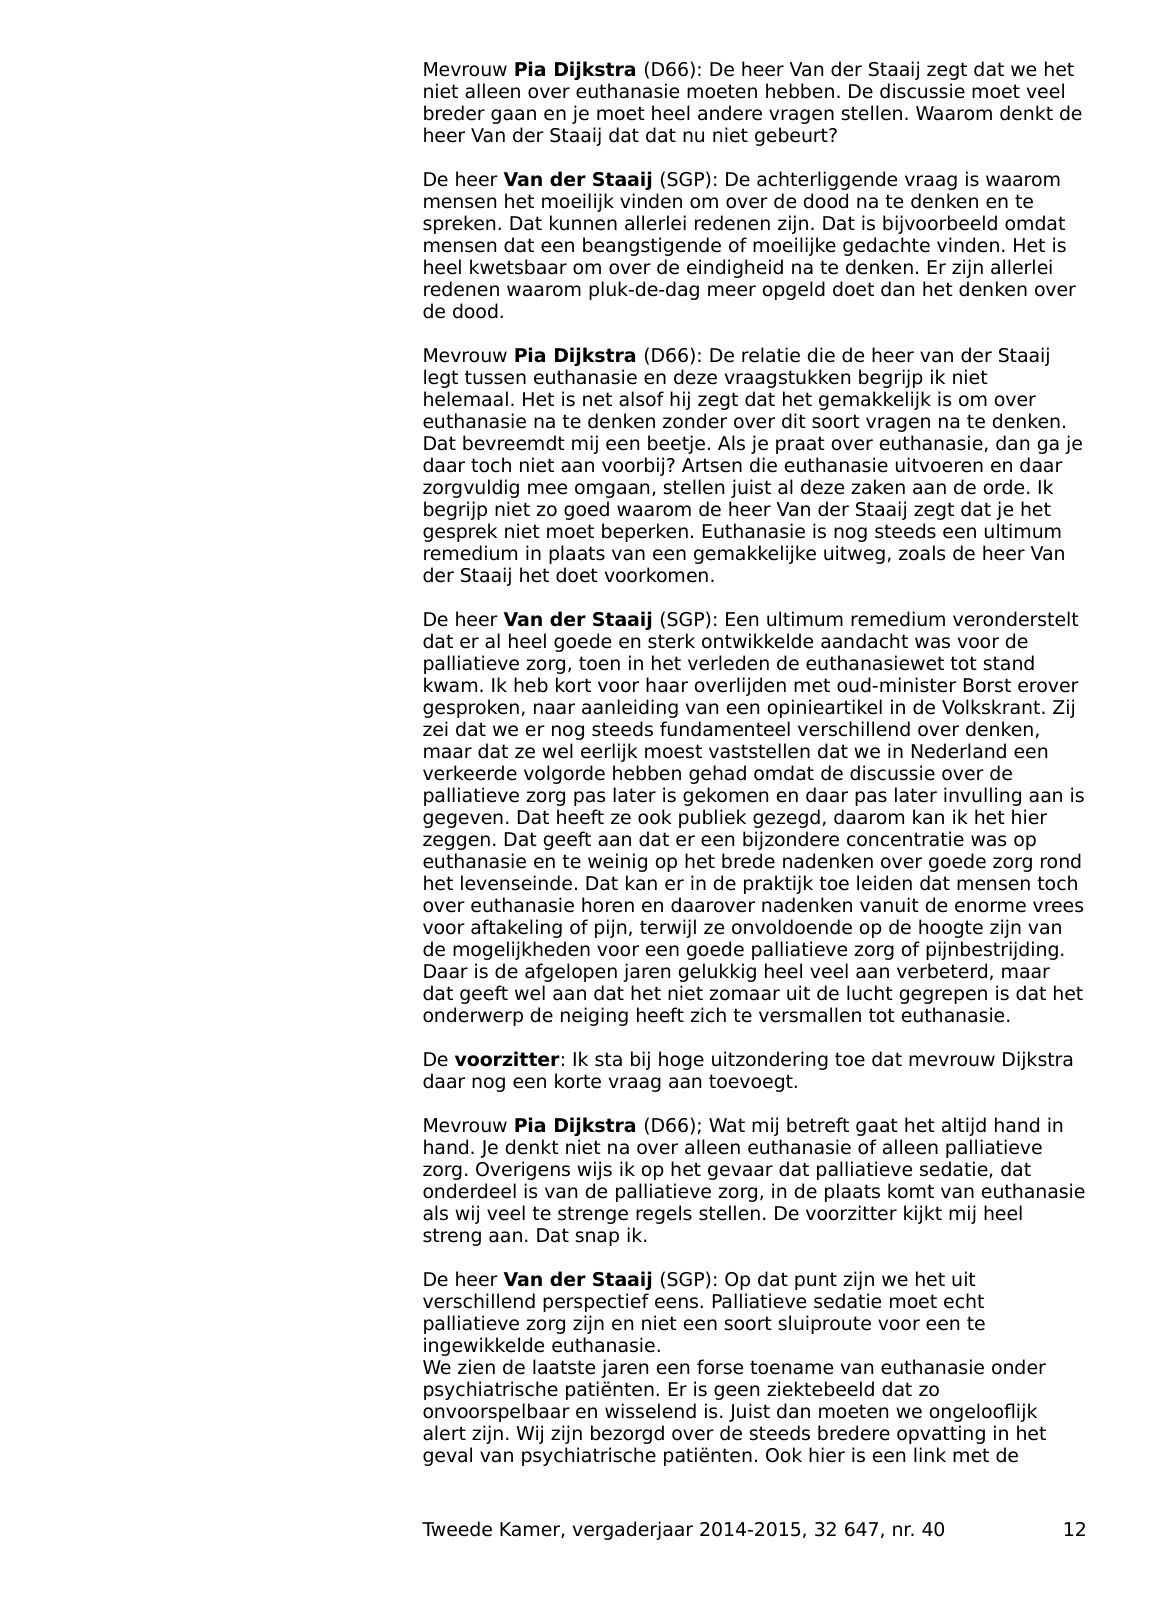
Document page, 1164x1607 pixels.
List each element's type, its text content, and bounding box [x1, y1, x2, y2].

text De heer Van der Staaij (SGP): Een ultimum remedium veronderstelt dat er al heel goede en sterk ontwikkelde aandacht was voor de palliatieve zorg, toen in het verleden de euthanasiewet tot stand kwam. Ik heb kort voor haar overlijden met oud-minister Borst erover gesproken, naar aanleiding van een opinieartikel in de Volkskrant. Zij zei dat we er nog steeds fundamenteel verschillend over denken, maar dat ze wel eerlijk moest vaststellen dat we in Nederland een verkeerde volgorde hebben gehad omdat de discussie over de palliatieve zorg pas later is gekomen en daar pas later invulling aan is gegeven. Dat heeft ze ook publiek gezegd, daarom kan ik het hier zeggen. Dat geeft aan dat er een bijzondere concentratie was op euthanasie en te weinig op het brede nadenken over goede zorg rond het levenseinde. Dat kan er in de praktijk toe leiden dat mensen toch over euthanasie horen en daarover nadenken vanuit de enorme vrees voor aftakeling of pijn, terwijl ze onvoldoende op de hoogte zijn van de mogelijkheden voor een goede palliatieve zorg of pijnbestrijding. Daar is de afgelopen jaren gelukkig heel veel aan verbeterd, maar dat geeft wel aan dat het niet zomaar uit de lucht gegrepen is dat het onderwerp de neiging heeft zich te versmallen tot euthanasie. [422, 609, 1087, 1027]
text De heer Van der Staaij (SGP): De achterliggende vraag is waarom mensen het moeilijk vinden om over de dood na te denken en te spreken. Dat kunnen allerlei redenen zijn. Dat is bijvoorbeeld omdat mensen dat een beangstigende of moeilijke gedachte vinden. Het is heel kwetsbaar om over de eindigheid na te denken. Er zijn allerlei redenen waarom pluk-de-dag meer opgeld doet dan het denken over de dood. [422, 169, 1087, 323]
text Mevrouw Pia Dijkstra (D66); Wat mij betreft gaat het altijd hand in hand. Je denkt niet na over alleen euthanasie of alleen palliatieve zorg. Overigens wijs ik op het gevaar dat palliatieve sedatie, dat onderdeel is van de palliatieve zorg, in de plaats komt van euthanasie als wij veel te strenge regels stellen. De voorzitter kijkt mij heel streng aan. Dat snap ik. [422, 1115, 1087, 1247]
text Mevrouw Pia Dijkstra (D66): De relatie die de heer van der Staaij legt tussen euthanasie en deze vraagstukken begrijp ik niet helemaal. Het is net alsof hij zegt dat het gemakkelijk is om over euthanasie na te denken zonder over dit soort vragen na te denken. Dat bevreemdt mij een beetje. Als je praat over euthanasie, dan ga je daar toch niet aan voorbij? Artsen die euthanasie uitvoeren en daar zorgvuldig mee omgaan, stellen juist al deze zaken aan de orde. Ik begrijp niet zo goed waarom de heer Van der Staaij zegt dat je het gesprek niet moet beperken. Euthanasie is nog steeds een ultimum remedium in plaats van een gemakkelijke uitweg, zoals de heer Van der Staaij het doet voorkomen. [422, 345, 1087, 587]
text Mevrouw Pia Dijkstra (D66): De heer Van der Staaij zegt dat we het niet alleen over euthanasie moeten hebben. De discussie moet veel breder gaan en je moet heel andere vragen stellen. Waarom denkt de heer Van der Staaij dat dat nu niet gebeurt? [422, 59, 1087, 147]
text De voorzitter: Ik sta bij hoge uitzondering toe dat mevrouw Dijkstra daar nog een korte vraag aan toevoegt. [422, 1049, 1087, 1093]
text De heer Van der Staaij (SGP): Op dat punt zijn we het uit verschillend perspectief eens. Palliatieve sedatie moet echt palliatieve zorg zijn en niet een soort sluiproute voor een te ingewikkelde euthanasie. [422, 1269, 1087, 1357]
text We zien de laatste jaren een forse toename van euthanasie onder psychiatrische patiënten. Er is geen ziektebeeld dat zo onvoorspelbaar en wisselend is. Juist dan moeten we ongelooflijk alert zijn. Wij zijn bezorgd over de steeds bredere opvatting in het geval van psychiatrische patiënten. Ook hier is een link met de [422, 1357, 1087, 1467]
